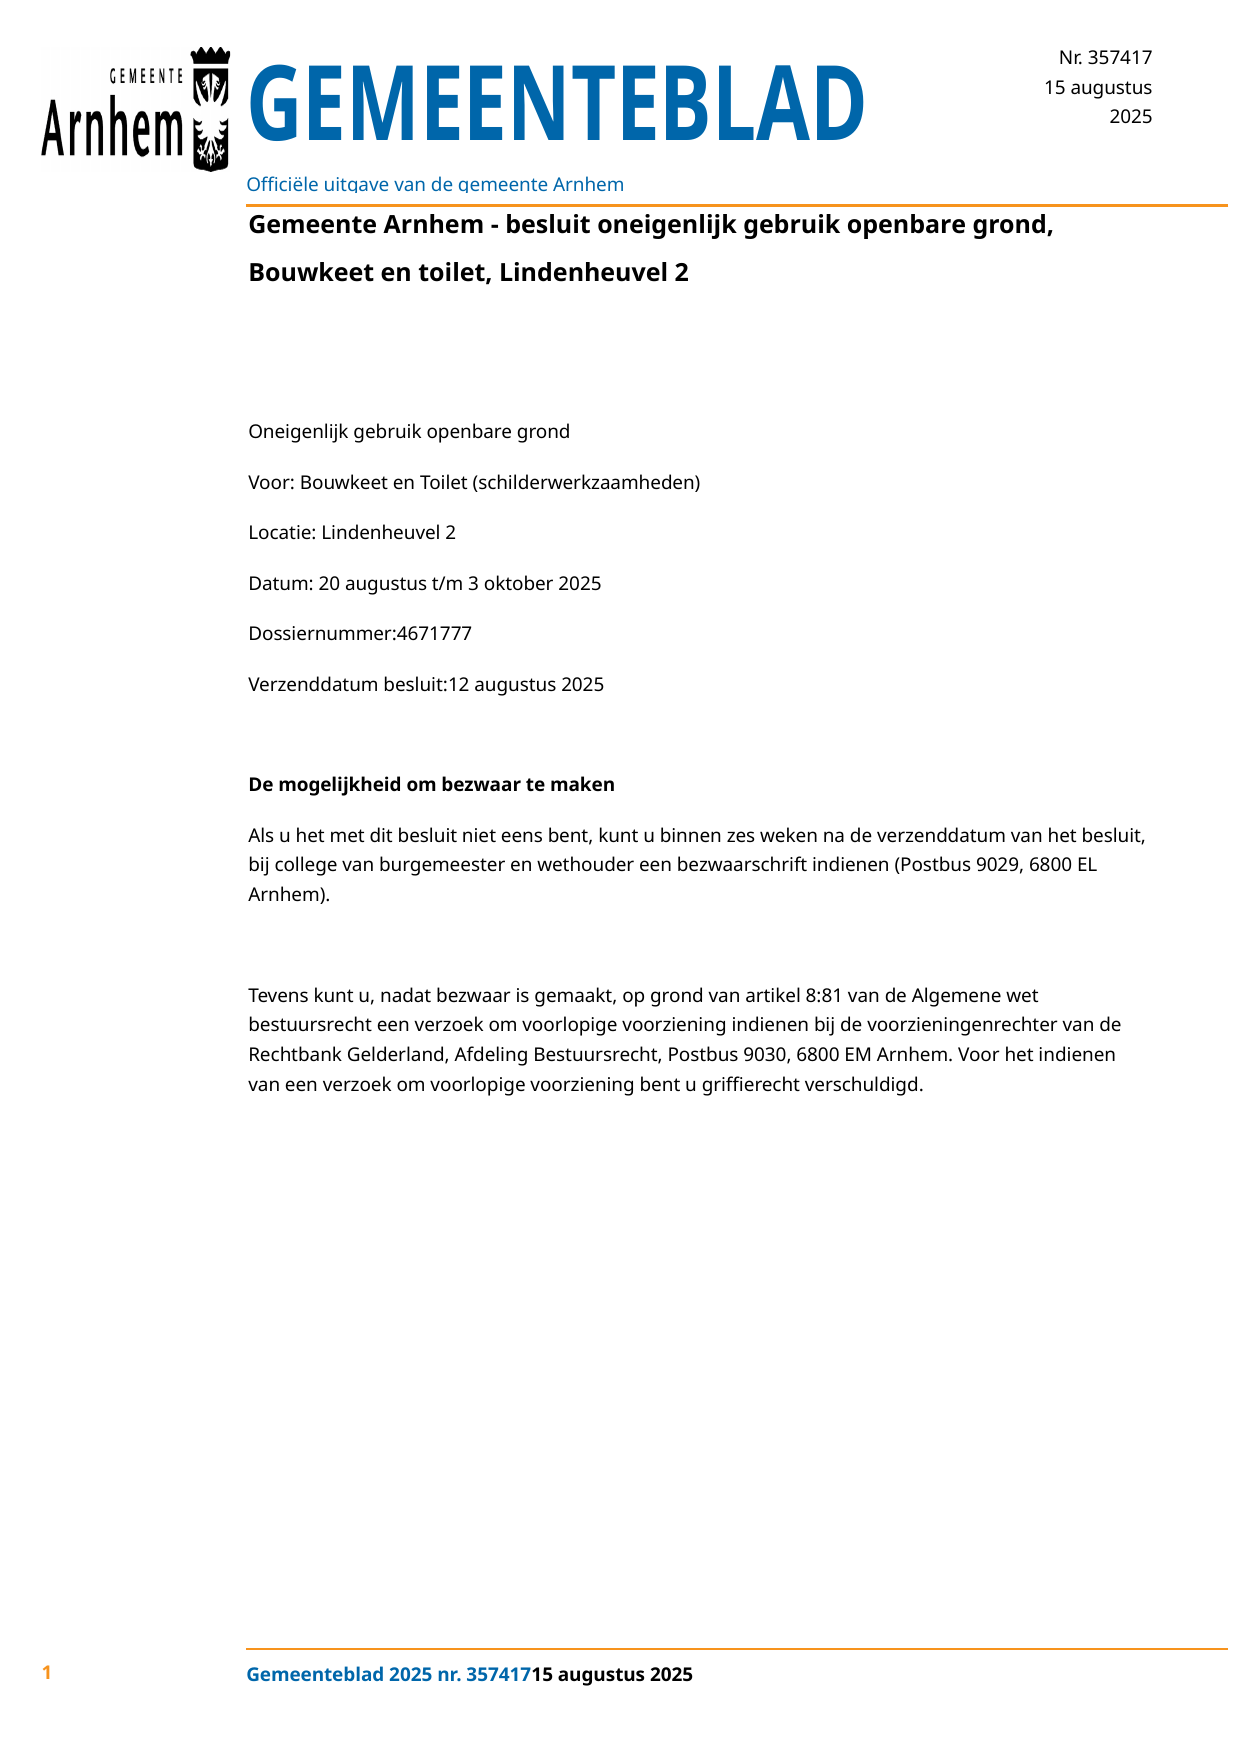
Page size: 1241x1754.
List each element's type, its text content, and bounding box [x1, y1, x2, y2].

text Datum: 20 augustus t/m 3 oktober 2025 [248, 570, 1152, 596]
text De mogelijkheid om bezwaar te maken [248, 772, 1152, 797]
text Dossiernummer:4671777 [248, 620, 1152, 646]
text Verzenddatum besluit:12 augustus 2025 [248, 671, 1152, 697]
text Tevens kunt u, nadat bezwaar is gemaakt, op grond van artikel 8:81 van de Algemene wet bestuursrecht een verzoek om voorlopige voorziening indienen bij de voorzieningenrechter van de Rechtbank Gelderland, Afdeling Bestuursrecht, Postbus 9030, 6800 EM Arnhem. Voor het indienen van een verzoek om voorlopige voorziening bent u griffierecht verschuldigd. [248, 982, 1152, 1097]
text Als u het met dit besluit niet eens bent, kunt u binnen zes weken na de verzenddatum van het besluit, bij college van burgemeester en wethouder een bezwaarschrift indienen (Postbus 9029, 6800 EL Arnhem). [248, 822, 1152, 907]
text Locatie: Lindenheuvel 2 [248, 519, 1152, 545]
text Oneigenlijk gebruik openbare grond [248, 419, 1152, 444]
text Gemeente Arnhem - besluit oneigenlijk gebruik openbare grond, Bouwkeet en toilet, Lindenheuvel 2 [248, 207, 1152, 288]
picture [41, 47, 231, 172]
text Voor: Bouwkeet en Toilet (schilderwerkzaamheden) [248, 469, 1152, 495]
